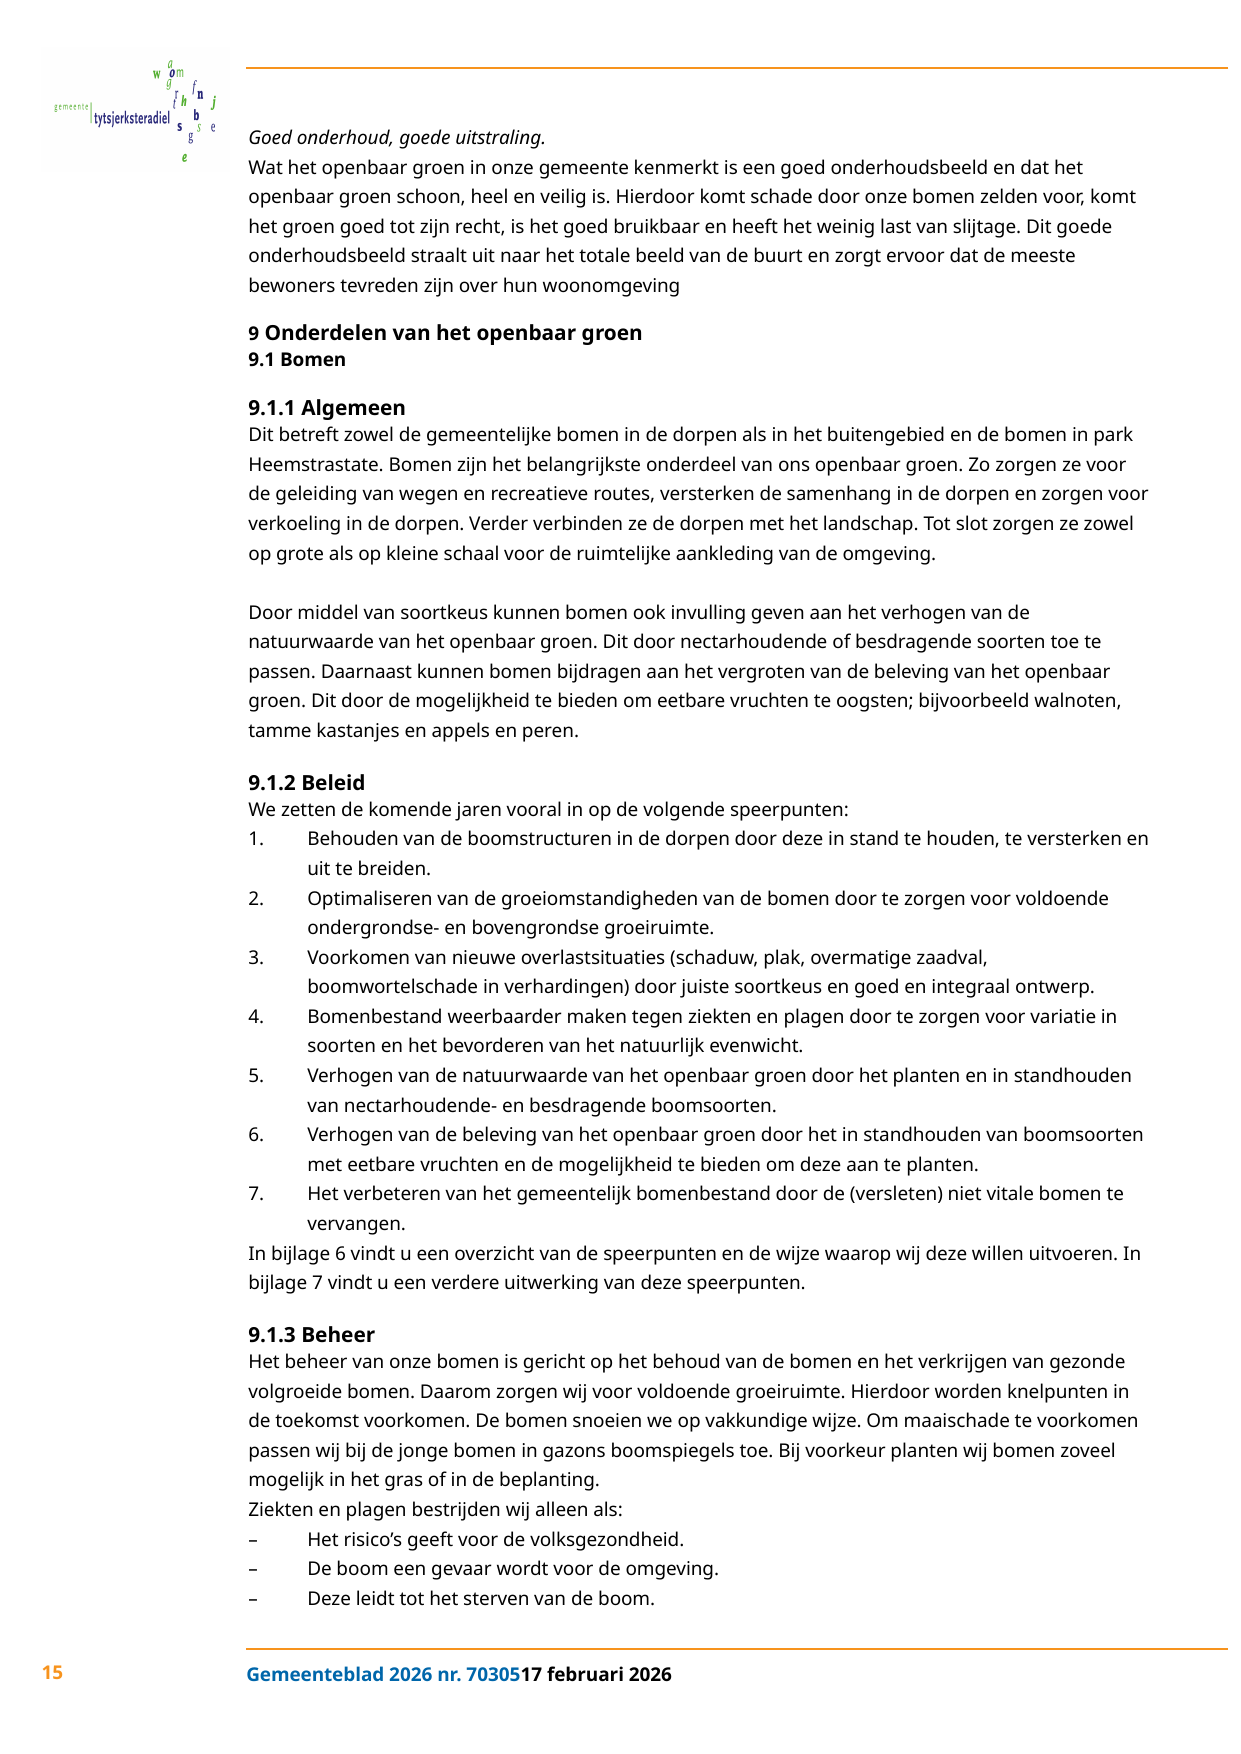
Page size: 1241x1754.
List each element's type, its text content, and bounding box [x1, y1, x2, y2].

text 9.1 Bomen [248, 346, 1152, 372]
list Deze leidt tot het sterven van de boom. [248, 1585, 1152, 1611]
list Verhogen van de natuurwaarde van het openbaar groen door het planten en in standhouden van nectarhoudende- en besdragende boomsoorten. [248, 1062, 1152, 1118]
text 9.1.1 Algemeen [248, 393, 1152, 421]
text In bijlage 6 vindt u een overzicht van de speerpunten en de wijze waarop wij deze willen uitvoeren. In bijlage 7 vindt u een verdere uitwerking van deze speerpunten. [248, 1240, 1152, 1295]
text Het beheer van onze bomen is gericht op het behoud van de bomen en het verkrijgen van gezonde volgroeide bomen. Daarom zorgen wij voor voldoende groeiruimte. Hierdoor worden knelpunten in de toekomst voorkomen. De bomen snoeien we op vakkundige wijze. Om maaischade te voorkomen passen wij bij de jonge bomen in gazons boomspiegels toe. Bij voorkeur planten wij bomen zoveel mogelijk in het gras of in de beplanting. [248, 1348, 1152, 1492]
list Behouden van de boomstructuren in de dorpen door deze in stand te houden, te versterken en uit te breiden. [248, 826, 1152, 881]
text 9.1.2 Beleid [248, 768, 1152, 796]
text We zetten de komende jaren vooral in op de volgende speerpunten: [248, 796, 1152, 822]
picture [41, 47, 231, 172]
text Door middel van soortkeus kunnen bomen ook invulling geven aan het verhogen van de natuurwaarde van het openbaar groen. Dit door nectarhoudende of besdragende soorten toe te passen. Daarnaast kunnen bomen bijdragen aan het vergroten van de beleving van het openbaar groen. Dit door de mogelijkheid te bieden om eetbare vruchten te oogsten; bijvoorbeeld walnoten, tamme kastanjes en appels en peren. [248, 599, 1152, 743]
list Bomenbestand weerbaarder maken tegen ziekten en plagen door te zorgen voor variatie in soorten en het bevorderen van het natuurlijk evenwicht. [248, 1003, 1152, 1058]
text 9 Onderdelen van het openbaar groen [248, 318, 1152, 346]
list Het verbeteren van het gemeentelijk bomenbestand door de (versleten) niet vitale bomen te vervangen. [248, 1181, 1152, 1236]
list De boom een gevaar wordt voor de omgeving. [248, 1555, 1152, 1581]
list Verhogen van de beleving van het openbaar groen door het in standhouden van boomsoorten met eetbare vruchten en de mogelijkheid te bieden om deze aan te planten. [248, 1121, 1152, 1177]
list Voorkomen van nieuwe overlastsituaties (schaduw, plak, overmatige zaadval, boomwortelschade in verhardingen) door juiste soortkeus en goed en integraal ontwerp. [248, 944, 1152, 999]
list Het risico’s geeft voor de volksgezondheid. [248, 1526, 1152, 1551]
text Ziekten en plagen bestrijden wij alleen als: [248, 1496, 1152, 1522]
text Dit betreft zowel de gemeentelijke bomen in de dorpen als in het buitengebied en de bomen in park Heemstrastate. Bomen zijn het belangrijkste onderdeel van ons openbaar groen. Zo zorgen ze voor de geleiding van wegen en recreatieve routes, versterken de samenhang in de dorpen en zorgen voor verkoeling in de dorpen. Verder verbinden ze de dorpen met het landschap. Tot slot zorgen ze zowel op grote als op kleine schaal voor de ruimtelijke aankleding van de omgeving. [248, 421, 1152, 565]
text Wat het openbaar groen in onze gemeente kenmerkt is een goed onderhoudsbeeld en dat het openbaar groen schoon, heel en veilig is. Hierdoor komt schade door onze bomen zelden voor, komt het groen goed tot zijn recht, is het goed bruikbaar en heeft het weinig last van slijtage. Dit goede onderhoudsbeeld straalt uit naar het totale beeld van de buurt en zorgt ervoor dat de meeste bewoners tevreden zijn over hun woonomgeving [248, 154, 1152, 298]
text Goed onderhoud, goede uitstraling. [248, 124, 1152, 150]
text 9.1.3 Beheer [248, 1320, 1152, 1348]
list Optimaliseren van de groeiomstandigheden van de bomen door te zorgen voor voldoende ondergrondse- en bovengrondse groeiruimte. [248, 885, 1152, 940]
